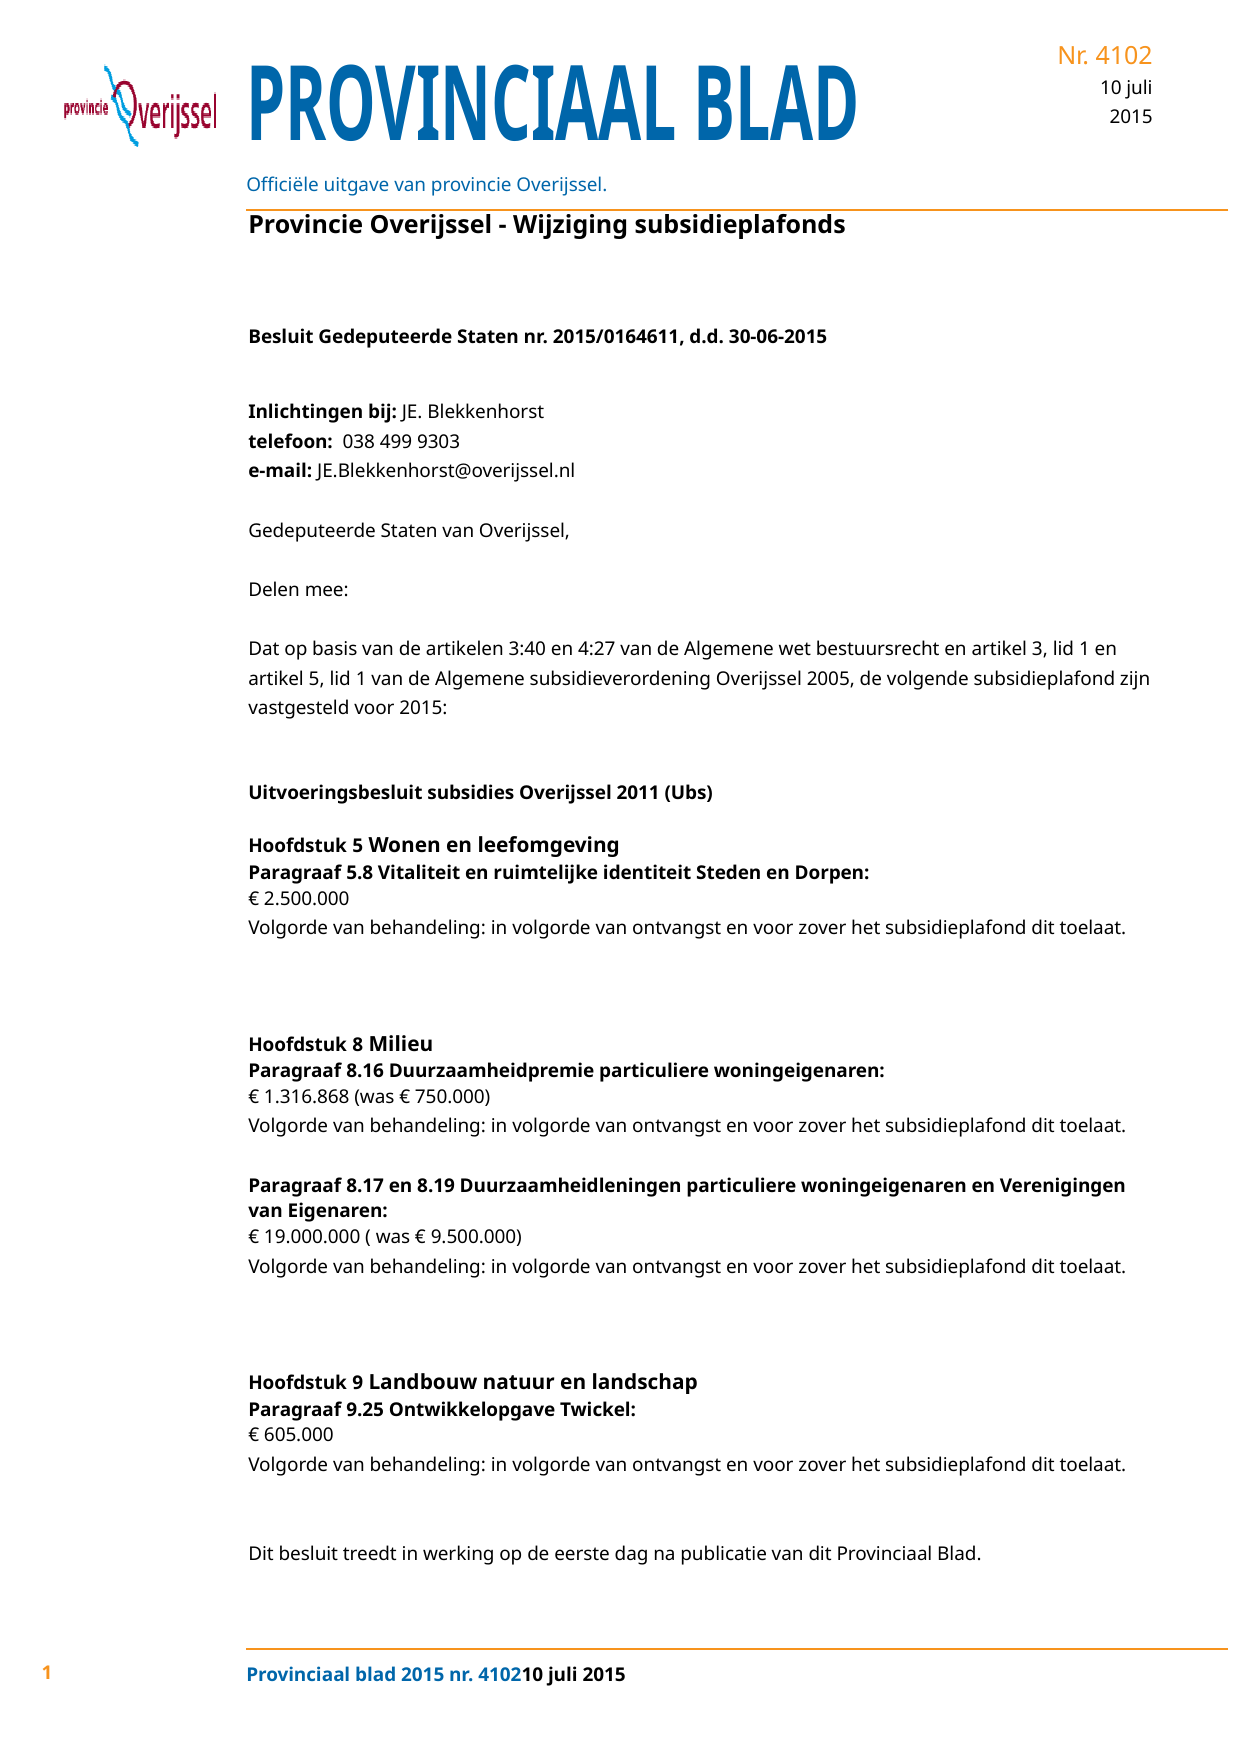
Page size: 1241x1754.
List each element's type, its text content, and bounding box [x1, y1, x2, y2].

text Hoofdstuk 8 Milieu [248, 1029, 1152, 1057]
text telefoon: 038 499 9303 [248, 428, 1152, 454]
text Uitvoeringsbesluit subsidies Overijssel 2011 (Ubs) [248, 779, 1152, 805]
text € 2.500.000 [248, 885, 1152, 911]
text Volgorde van behandeling: in volgorde van ontvangst en voor zover het subsidieplafond dit toelaat. [248, 1253, 1152, 1278]
text Paragraaf 8.17 en 8.19 Duurzaamheidleningen particuliere woningeigenaren en Verenigingen van Eigenaren: [248, 1172, 1152, 1223]
text Volgorde van behandeling: in volgorde van ontvangst en voor zover het subsidieplafond dit toelaat. [248, 1113, 1152, 1138]
text Paragraaf 9.25 Ontwikkelopgave Twickel: [248, 1396, 1152, 1421]
text Hoofdstuk 9 Landbouw natuur en landschap [248, 1367, 1152, 1396]
text Dit besluit treedt in werking op de eerste dag na publicatie van dit Provinciaal Blad. [248, 1540, 1152, 1566]
text Dat op basis van de artikelen 3:40 en 4:27 van de Algemene wet bestuursrecht en artikel 3, lid 1 en artikel 5, lid 1 van de Algemene subsidieverordening Overijssel 2005, de volgende subsidieplafond zijn vastgesteld voor 2015: [248, 635, 1152, 720]
text Inlichtingen bij: JE. Blekkenhorst [248, 398, 1152, 424]
text e-mail: JE.Blekkenhorst@overijssel.nl [248, 458, 1152, 483]
text Hoofdstuk 5 Wonen en leefomgeving [248, 831, 1152, 859]
text € 605.000 [248, 1421, 1152, 1447]
text Delen mee: [248, 576, 1152, 602]
text Paragraaf 5.8 Vitaliteit en ruimtelijke identiteit Steden en Dorpen: [248, 859, 1152, 885]
text Paragraaf 8.16 Duurzaamheidpremie particuliere woningeigenaren: [248, 1057, 1152, 1083]
text Besluit Gedeputeerde Staten nr. 2015/0164611, d.d. 30-06-2015 [248, 321, 1152, 349]
text Gedeputeerde Staten van Overijssel, [248, 517, 1152, 542]
text Volgorde van behandeling: in volgorde van ontvangst en voor zover het subsidieplafond dit toelaat. [248, 1451, 1152, 1477]
text € 1.316.868 (was € 750.000) [248, 1083, 1152, 1109]
picture [41, 47, 231, 172]
text Provincie Overijssel - Wijziging subsidieplafonds [248, 211, 1152, 241]
text Volgorde van behandeling: in volgorde van ontvangst en voor zover het subsidieplafond dit toelaat. [248, 914, 1152, 940]
text € 19.000.000 ( was € 9.500.000) [248, 1223, 1152, 1249]
